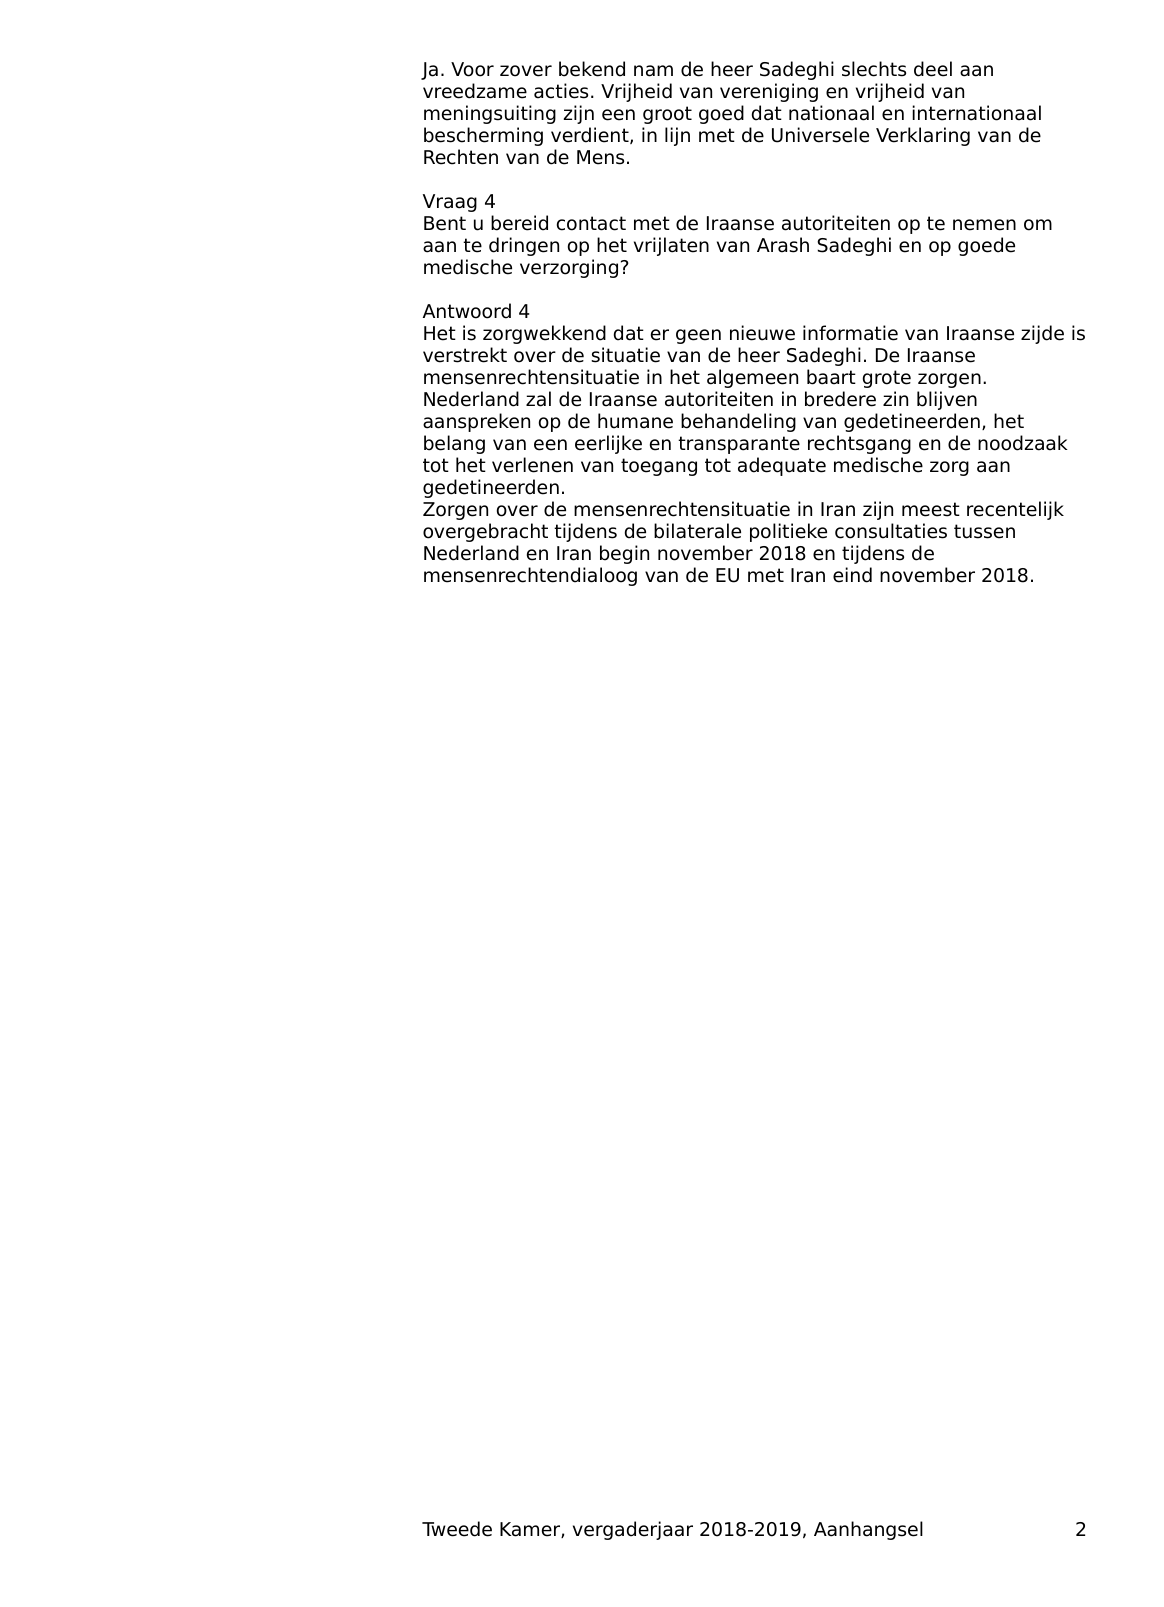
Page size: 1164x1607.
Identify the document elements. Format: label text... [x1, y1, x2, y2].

text Zorgen over de mensenrechtensituatie in Iran zijn meest recentelijk overgebracht tijdens de bilaterale politieke consultaties tussen Nederland en Iran begin november 2018 en tijdens de mensenrechtendialoog van de EU met Iran eind november 2018. [422, 499, 1087, 587]
text Antwoord 4 [422, 301, 1087, 323]
text Vraag 4 [422, 191, 1087, 213]
text Het is zorgwekkend dat er geen nieuwe informatie van Iraanse zijde is verstrekt over de situatie van de heer Sadeghi. De Iraanse mensenrechtensituatie in het algemeen baart grote zorgen. Nederland zal de Iraanse autoriteiten in bredere zin blijven aanspreken op de humane behandeling van gedetineerden, het belang van een eerlijke en transparante rechtsgang en de noodzaak tot het verlenen van toegang tot adequate medische zorg aan gedetineerden. [422, 323, 1087, 499]
text Bent u bereid contact met de Iraanse autoriteiten op te nemen om aan te dringen op het vrijlaten van Arash Sadeghi en op goede medische verzorging? [422, 213, 1087, 279]
text Ja. Voor zover bekend nam de heer Sadeghi slechts deel aan vreedzame acties. Vrijheid van vereniging en vrijheid van meningsuiting zijn een groot goed dat nationaal en internationaal bescherming verdient, in lijn met de Universele Verklaring van de Rechten van de Mens. [422, 59, 1087, 169]
